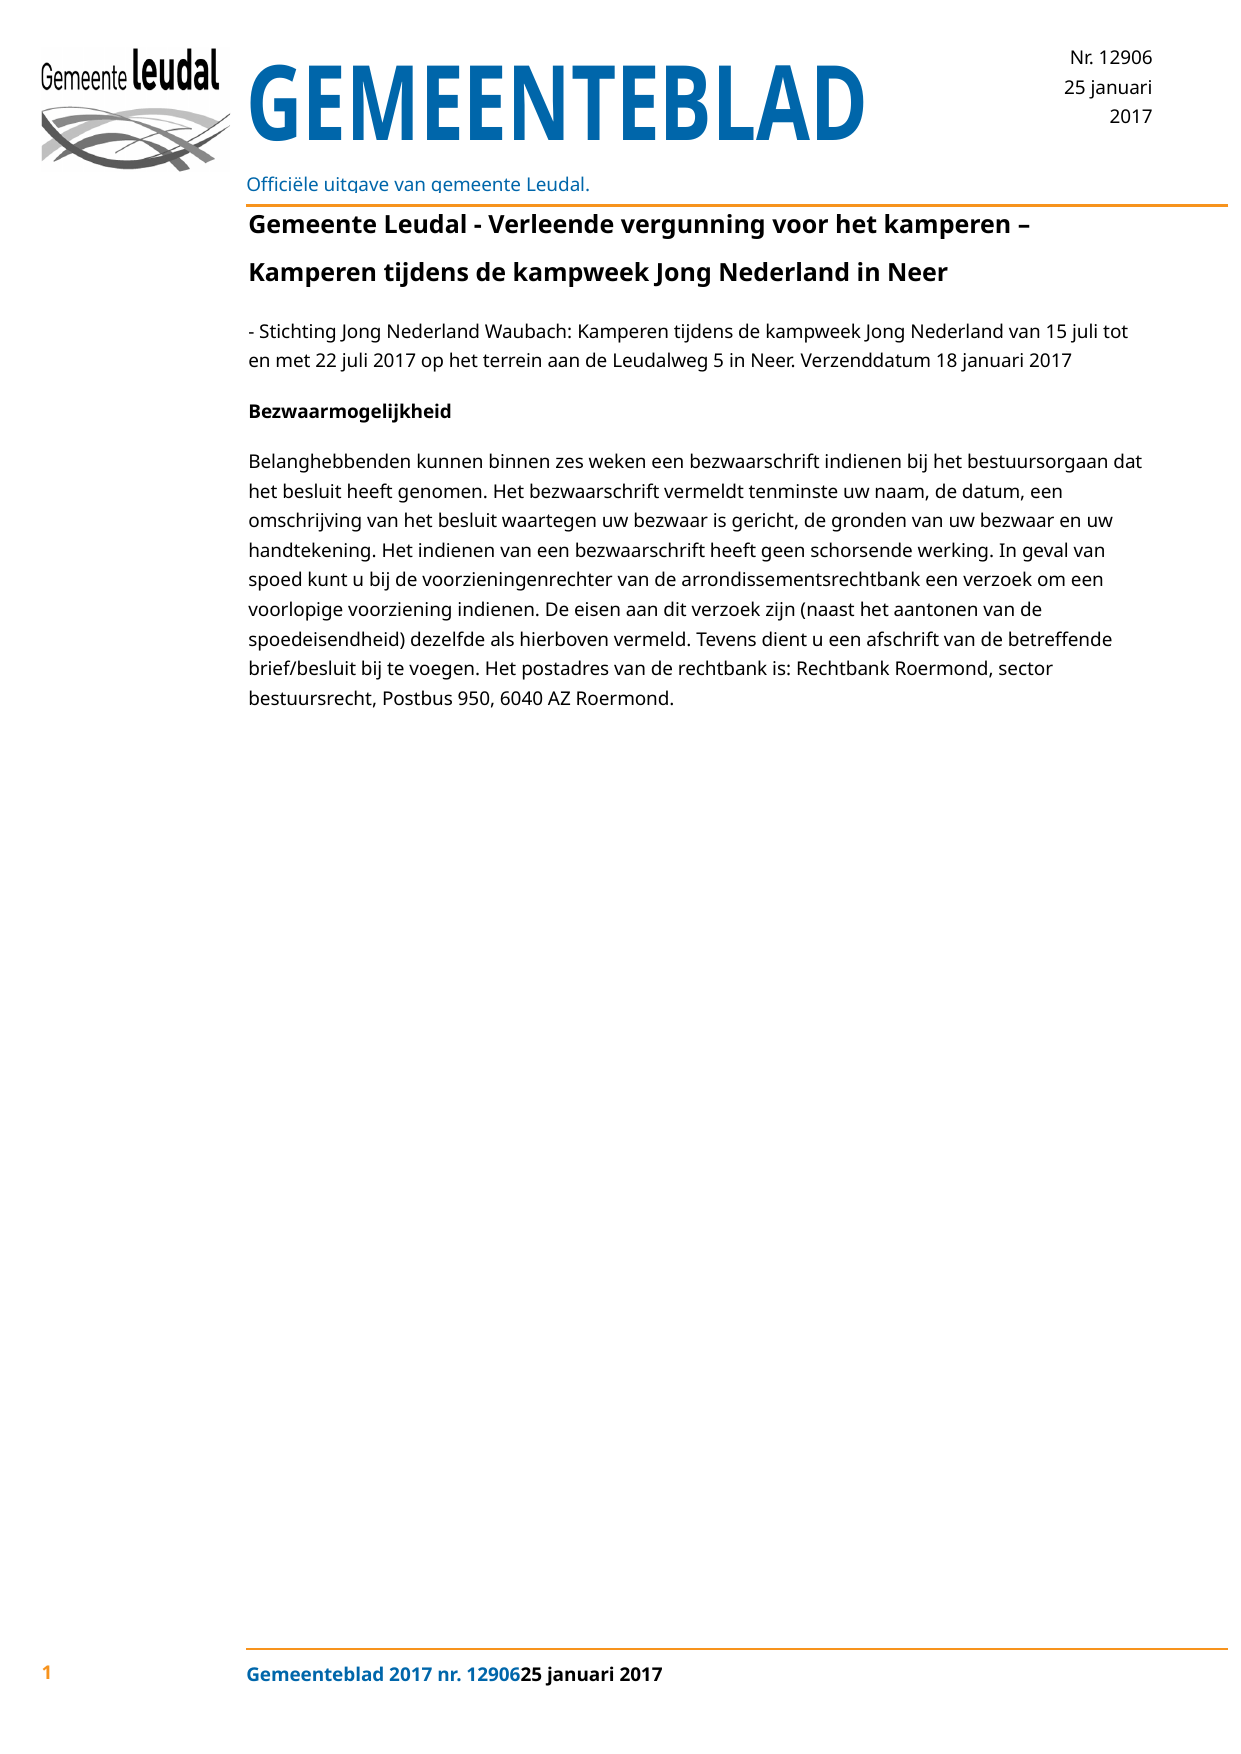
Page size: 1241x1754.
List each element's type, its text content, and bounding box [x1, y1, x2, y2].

text Gemeente Leudal - Verleende vergunning voor het kamperen – Kamperen tijdens de kampweek Jong Nederland in Neer [248, 207, 1152, 288]
text Belanghebbenden kunnen binnen zes weken een bezwaarschrift indienen bij het bestuursorgaan dat het besluit heeft genomen. Het bezwaarschrift vermeldt tenminste uw naam, de datum, een omschrijving van het besluit waartegen uw bezwaar is gericht, de gronden van uw bezwaar en uw handtekening. Het indienen van een bezwaarschrift heeft geen schorsende werking. In geval van spoed kunt u bij de voorzieningenrechter van de arrondissementsrechtbank een verzoek om een voorlopige voorziening indienen. De eisen aan dit verzoek zijn (naast het aantonen van de spoedeisendheid) dezelfde als hierboven vermeld. Tevens dient u een afschrift van de betreffende brief/besluit bij te voegen. Het postadres van de rechtbank is: Rechtbank Roermond, sector bestuursrecht, Postbus 950, 6040 AZ Roermond. [248, 448, 1152, 711]
text - Stichting Jong Nederland Waubach: Kamperen tijdens de kampweek Jong Nederland van 15 juli tot en met 22 juli 2017 op het terrein aan de Leudalweg 5 in Neer. Verzenddatum 18 januari 2017 [248, 318, 1152, 373]
picture [41, 47, 231, 172]
text Bezwaarmogelijkheid [248, 398, 1152, 424]
